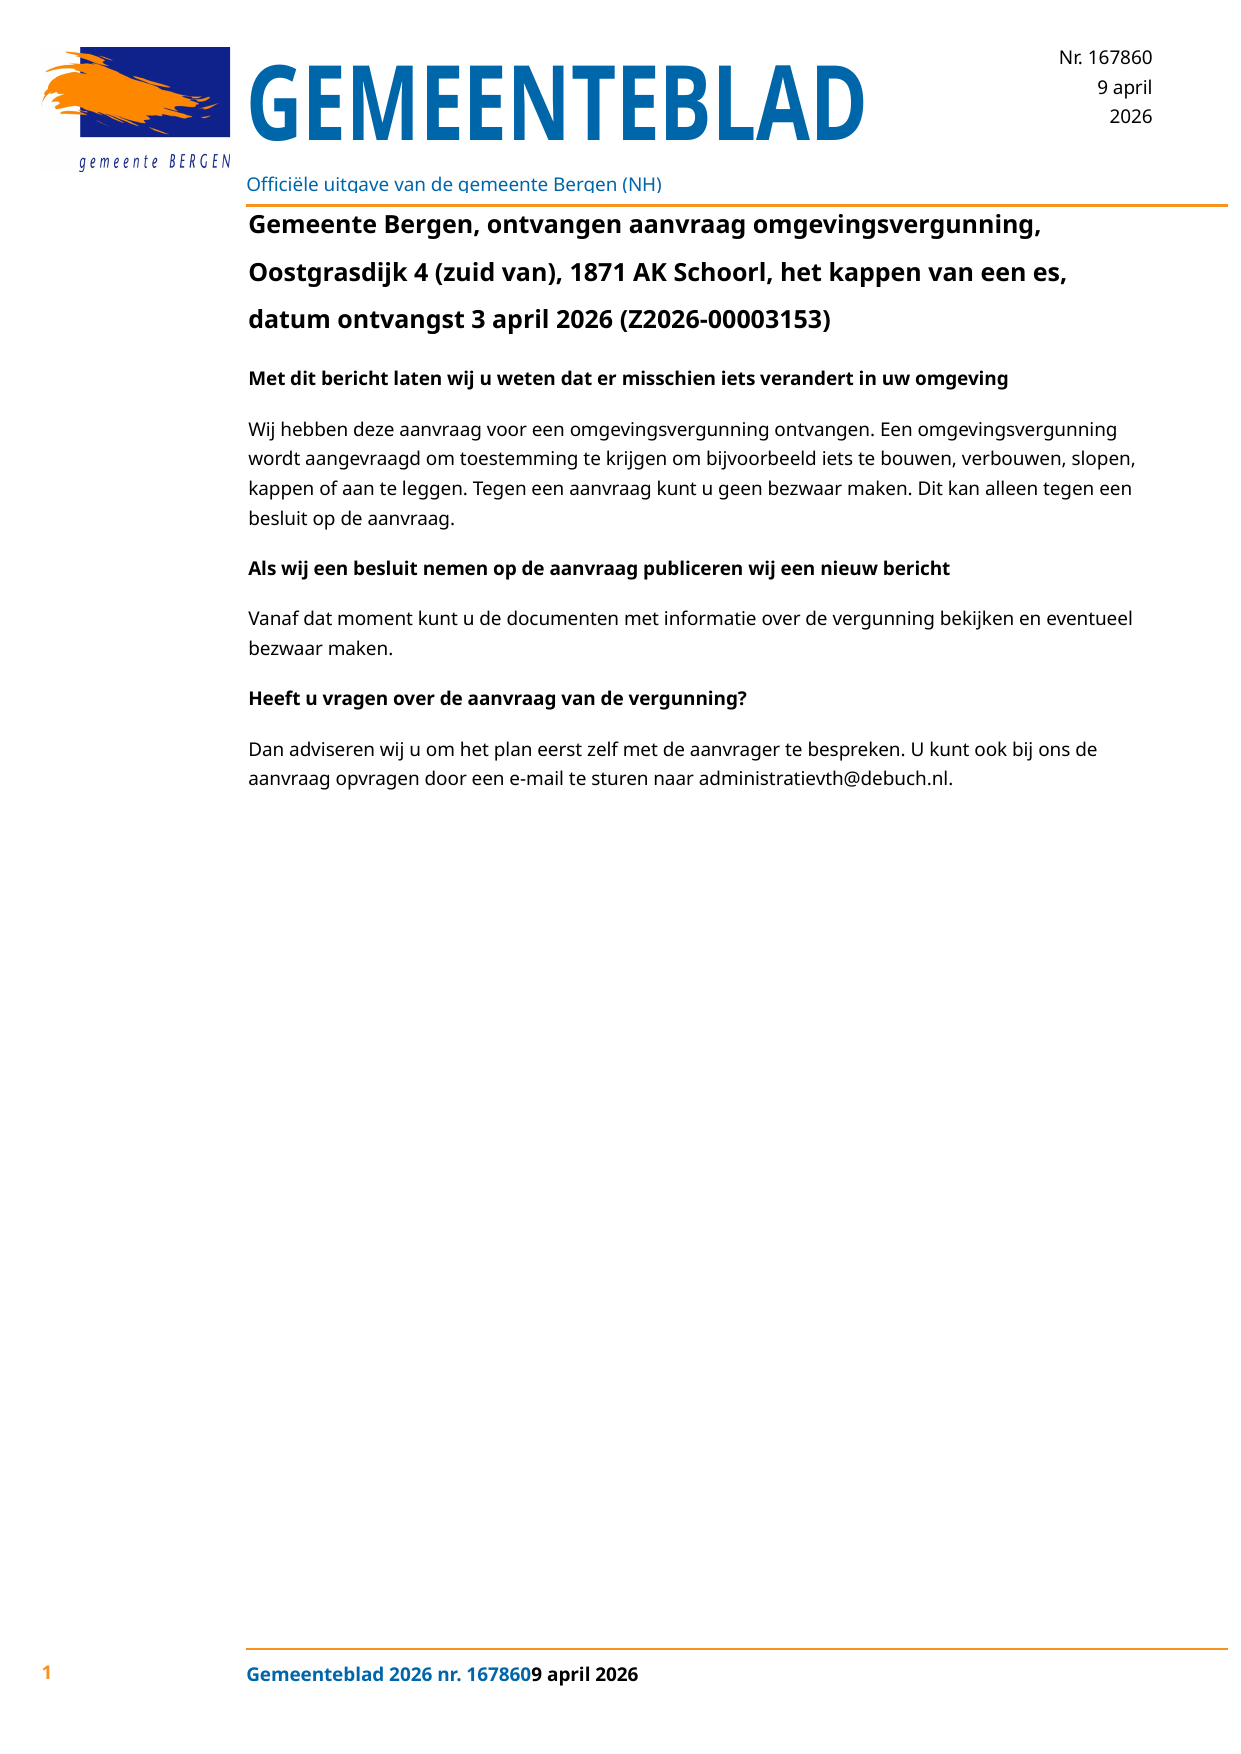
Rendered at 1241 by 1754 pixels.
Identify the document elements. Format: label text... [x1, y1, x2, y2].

text Dan adviseren wij u om het plan eerst zelf met de aanvrager te bespreken. U kunt ook bij ons de aanvraag opvragen door een e-mail te sturen naar administratievth@debuch.nl. [248, 736, 1152, 791]
text Gemeente Bergen, ontvangen aanvraag omgevingsvergunning, Oostgrasdijk 4 (zuid van), 1871 AK Schoorl, het kappen van een es, datum ontvangst 3 april 2026 (Z2026-00003153) [248, 207, 1152, 336]
text Heeft u vragen over de aanvraag van de vergunning? [248, 686, 1152, 711]
text Met dit bericht laten wij u weten dat er misschien iets verandert in uw omgeving [248, 366, 1152, 391]
picture [41, 47, 231, 172]
text Vanaf dat moment kunt u de documenten met informatie over de vergunning bekijken en eventueel bezwaar maken. [248, 606, 1152, 661]
text Wij hebben deze aanvraag voor een omgevingsvergunning ontvangen. Een omgevingsvergunning wordt aangevraagd om toestemming te krijgen om bijvoorbeeld iets te bouwen, verbouwen, slopen, kappen of aan te leggen. Tegen een aanvraag kunt u geen bezwaar maken. Dit kan alleen tegen een besluit op de aanvraag. [248, 416, 1152, 530]
text Als wij een besluit nemen op de aanvraag publiceren wij een nieuw bericht [248, 555, 1152, 581]
